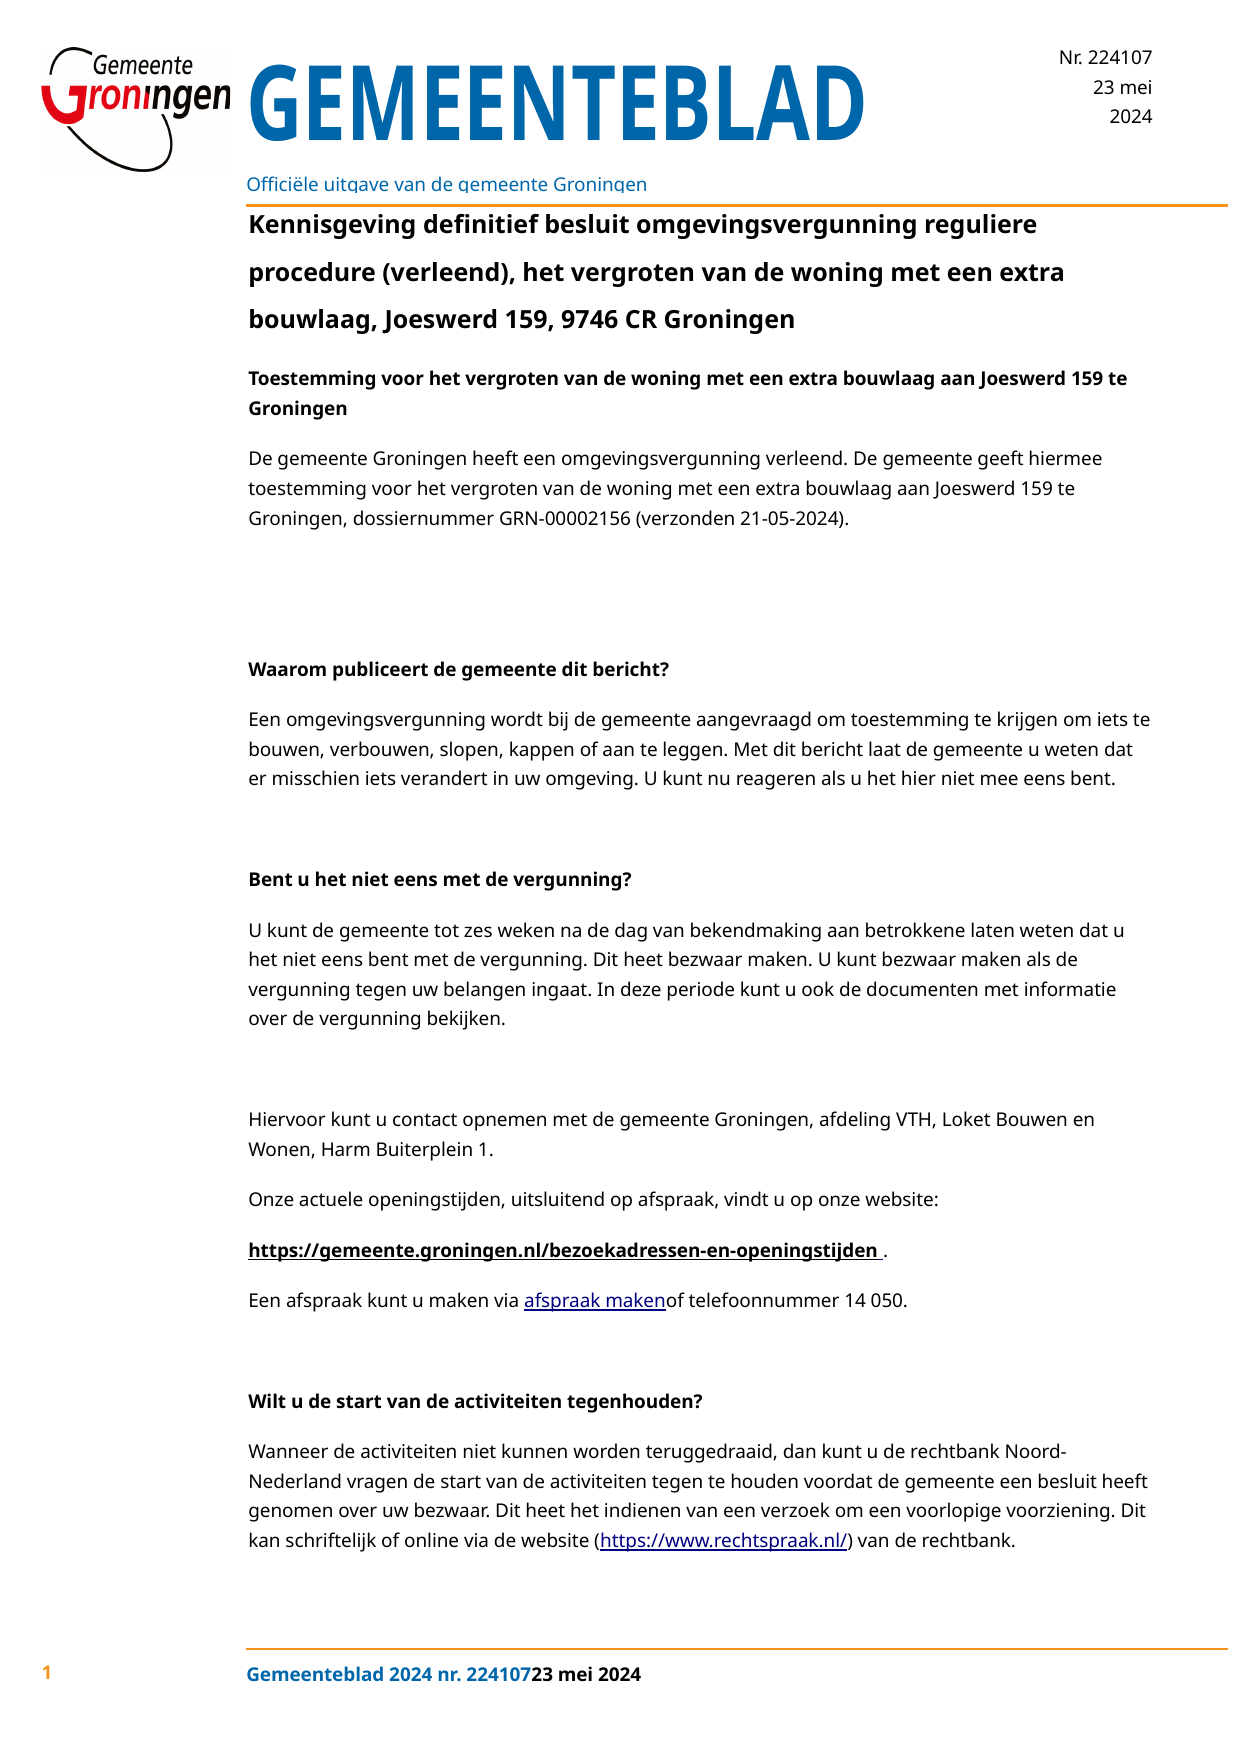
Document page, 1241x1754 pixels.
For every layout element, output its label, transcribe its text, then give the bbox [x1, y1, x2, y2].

picture [41, 47, 231, 172]
text Toestemming voor het vergroten van de woning met een extra bouwlaag aan Joeswerd 159 te Groningen [248, 366, 1152, 421]
text Wanneer de activiteiten niet kunnen worden teruggedraaid, dan kunt u de rechtbank Noord-Nederland vragen de start van de activiteiten tegen te houden voordat de gemeente een besluit heeft genomen over uw bezwaar. Dit heet het indienen van een verzoek om een voorlopige voorziening. Dit kan schriftelijk of online via de website (https://www.rechtspraak.nl/) van de rechtbank. [248, 1438, 1152, 1553]
text Bent u het niet eens met de vergunning? [248, 866, 1152, 892]
text Een afspraak kunt u maken via afspraak makenof telefoonnummer 14 050. [248, 1287, 1152, 1313]
text De gemeente Groningen heeft een omgevingsvergunning verleend. De gemeente geeft hiermee toestemming voor het vergroten van de woning met een extra bouwlaag aan Joeswerd 159 te Groningen, dossiernummer GRN-00002156 (verzonden 21-05-2024). [248, 446, 1152, 530]
text Hiervoor kunt u contact opnemen met de gemeente Groningen, afdeling VTH, Loket Bouwen en Wonen, Harm Buiterplein 1. [248, 1106, 1152, 1162]
text Waarom publiceert de gemeente dit bericht? [248, 656, 1152, 682]
text U kunt de gemeente tot zes weken na de dag van bekendmaking aan betrokkene laten weten dat u het niet eens bent met de vergunning. Dit heet bezwaar maken. U kunt bezwaar maken als de vergunning tegen uw belangen ingaat. In deze periode kunt u ook de documenten met informatie over de vergunning bekijken. [248, 917, 1152, 1031]
text Wilt u de start van de activiteiten tegenhouden? [248, 1388, 1152, 1414]
text https://gemeente.groningen.nl/bezoekadressen-en-openingstijden . [248, 1237, 1152, 1262]
text Kennisgeving definitief besluit omgevingsvergunning reguliere procedure (verleend), het vergroten van de woning met een extra bouwlaag, Joeswerd 159, 9746 CR Groningen [248, 207, 1152, 336]
text Onze actuele openingstijden, uitsluitend op afspraak, vindt u op onze website: [248, 1186, 1152, 1212]
text Een omgevingsvergunning wordt bij de gemeente aangevraagd om toestemming te krijgen om iets te bouwen, verbouwen, slopen, kappen of aan te leggen. Met dit bericht laat de gemeente u weten dat er misschien iets verandert in uw omgeving. U kunt nu reageren als u het hier niet mee eens bent. [248, 706, 1152, 791]
